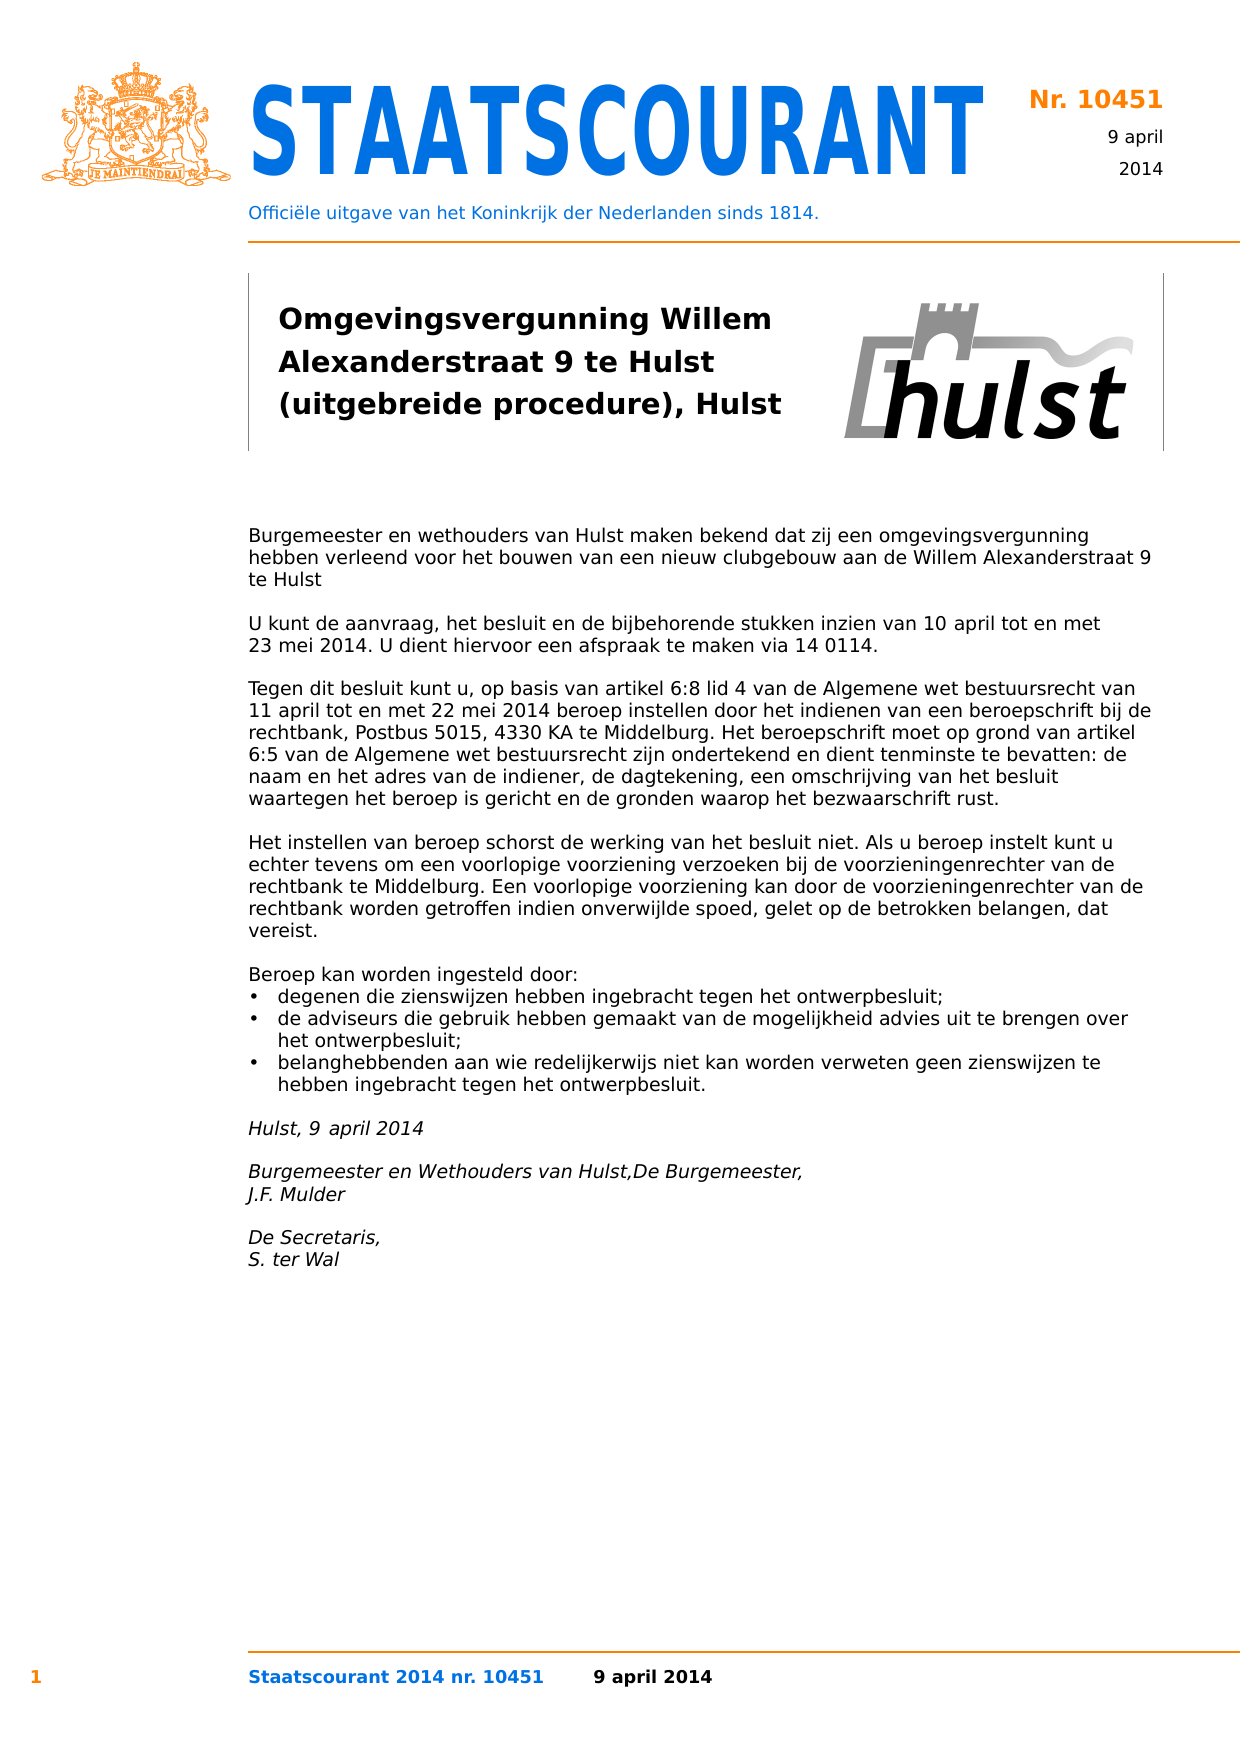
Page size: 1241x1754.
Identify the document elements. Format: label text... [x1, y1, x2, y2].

text • de adviseurs die gebruik hebben gemaakt van de mogelijkheid advies uit te brengen over het ontwerpbesluit; [248, 1008, 1163, 1052]
text U kunt de aanvraag, het besluit en de bijbehorende stukken inzien van 10 april tot en met 23 mei 2014. U dient hiervoor een afspraak te maken via 14 0114. [248, 612, 1163, 656]
text Burgemeester en wethouders van Hulst maken bekend dat zij een omgevingsvergunning hebben verleend voor het bouwen van een nieuw clubgebouw aan de Willem Alexanderstraat 9 te Hulst [248, 525, 1163, 591]
table_header [25, 62, 248, 241]
picture [844, 302, 1134, 439]
text • belanghebbenden aan wie redelijkerwijs niet kan worden verweten geen zienswijzen te hebben ingebracht tegen het ontwerpbesluit. [248, 1052, 1163, 1096]
table_header STAATSCOURANT [248, 62, 998, 203]
subtitle Omgevingsvergunning Willem Alexanderstraat 9 te Hulst (uitgebreide procedure), Hulst [249, 273, 1163, 451]
table_header Nr. 10451 [998, 62, 1240, 121]
table_cell 2014 [998, 153, 1240, 203]
text • degenen die zienswijzen hebben ingebracht tegen het ontwerpbesluit; [248, 986, 1163, 1008]
text De Secretaris, S. ter Wal [248, 1227, 1163, 1271]
text Burgemeester en Wethouders van Hulst,De Burgemeester, J.F. Mulder [248, 1161, 1163, 1205]
picture [41, 62, 231, 186]
table_cell Officiële uitgave van het Koninkrijk der Nederlanden sinds 1814. [248, 203, 1240, 241]
text Beroep kan worden ingesteld door: [248, 964, 1163, 986]
text Het instellen van beroep schorst de werking van het besluit niet. Als u beroep instelt kunt u echter tevens om een voorlopige voorziening verzoeken bij de voorzieningenrechter van de rechtbank te Middelburg. Een voorlopige voorziening kan door de voorzieningenrechter van de rechtbank worden getroffen indien onverwijlde spoed, gelet op de betrokken belangen, dat vereist. [248, 832, 1163, 942]
text Tegen dit besluit kunt u, op basis van artikel 6:8 lid 4 van de Algemene wet bestuursrecht van 11 april tot en met 22 mei 2014 beroep instellen door het indienen van een beroepschrift bij de rechtbank, Postbus 5015, 4330 KA te Middelburg. Het beroepschrift moet op grond van artikel 6:5 van de Algemene wet bestuursrecht zijn ondertekend en dient tenminste te bevatten: de naam en het adres van de indiener, de dagtekening, een omschrijving van het besluit waartegen het beroep is gericht en de gronden waarop het bezwaarschrift rust. [248, 678, 1163, 810]
table_cell 9 april [998, 121, 1240, 153]
text Hulst, 9 april 2014 [248, 1118, 1163, 1139]
